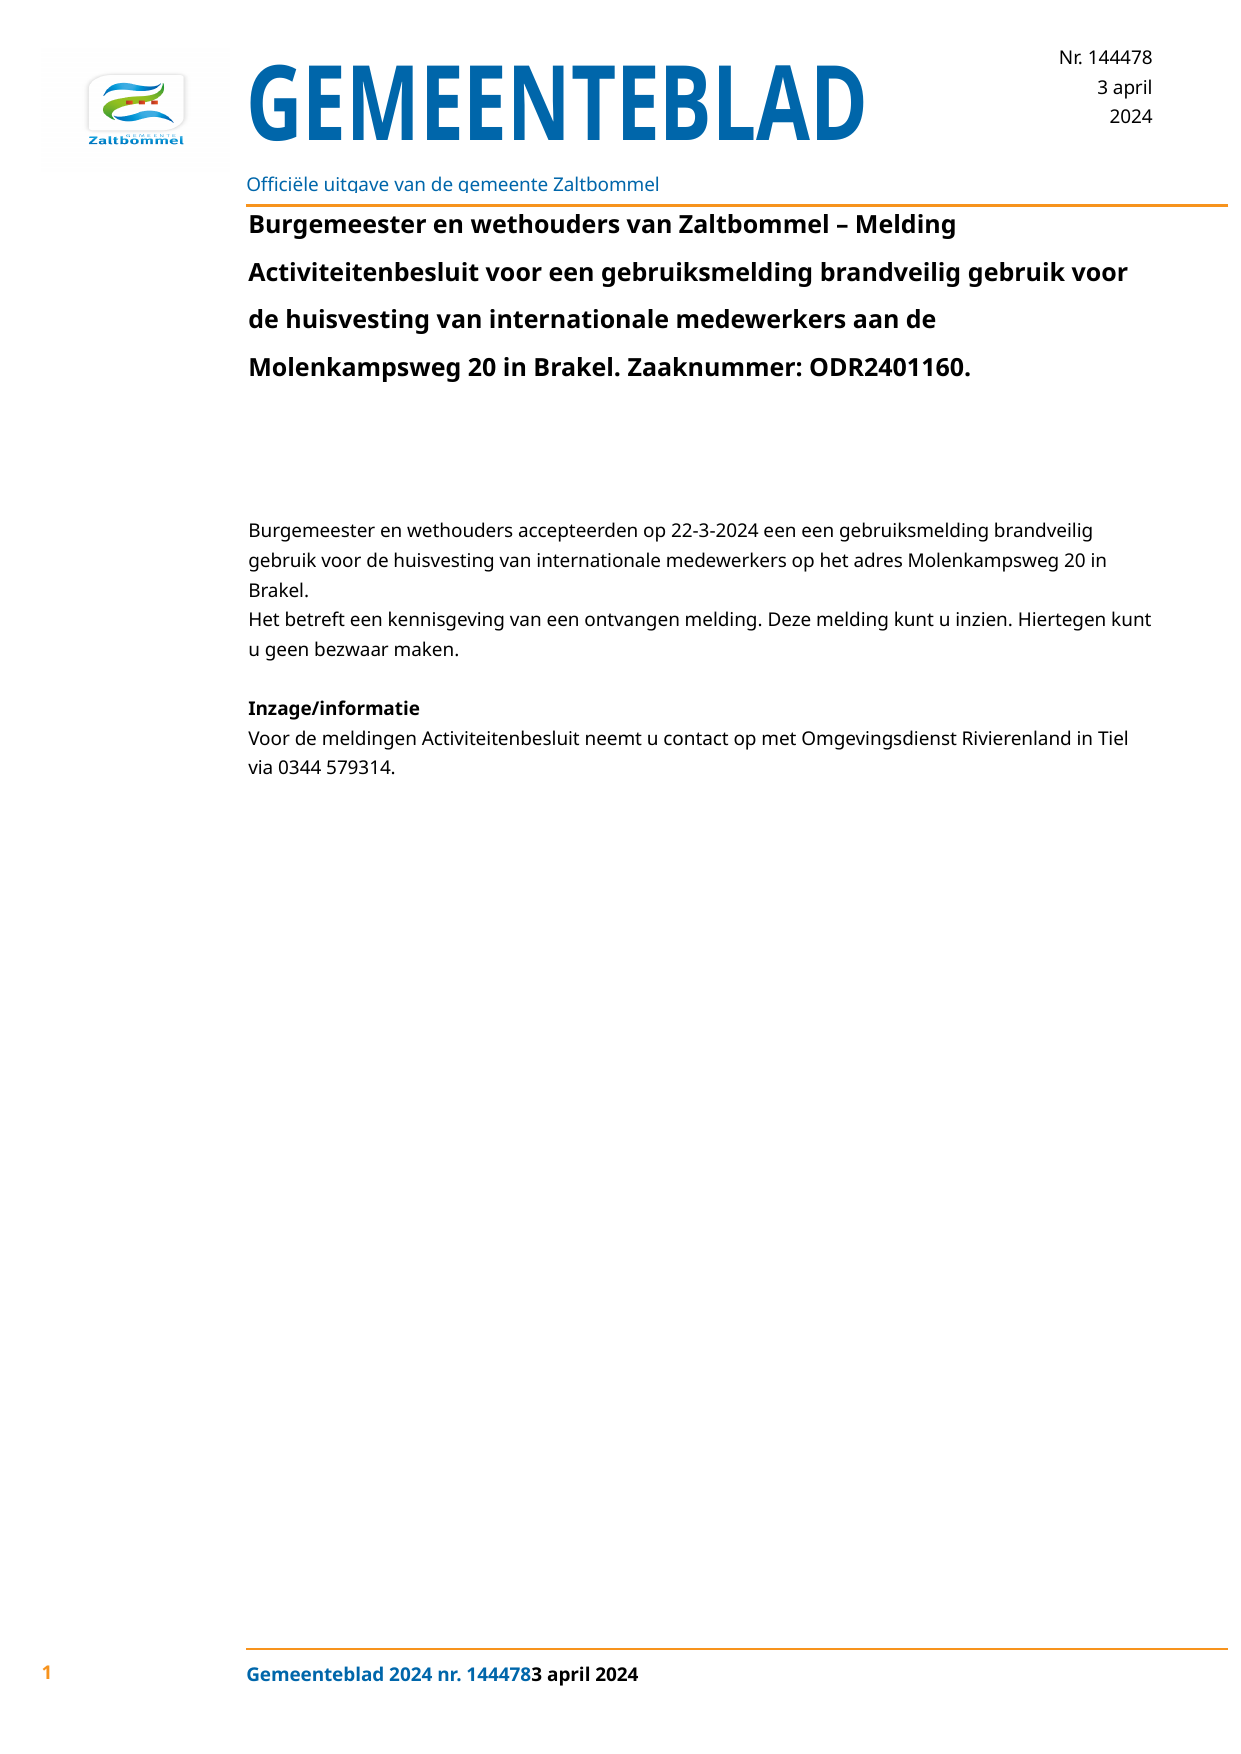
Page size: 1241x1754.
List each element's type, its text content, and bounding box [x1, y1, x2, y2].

text Burgemeester en wethouders van Zaltbommel – Melding Activiteitenbesluit voor een gebruiksmelding brandveilig gebruik voor de huisvesting van internationale medewerkers aan de Molenkampsweg 20 in Brakel. Zaaknummer: ODR2401160. [248, 207, 1152, 384]
text Voor de meldingen Activiteitenbesluit neemt u contact op met Omgevingsdienst Rivierenland in Tiel via 0344 579314. [248, 725, 1152, 780]
picture [41, 47, 231, 172]
text Het betreft een kennisgeving van een ontvangen melding. Deze melding kunt u inzien. Hiertegen kunt u geen bezwaar maken. [248, 606, 1152, 662]
text Burgemeester en wethouders accepteerden op 22-3-2024 een een gebruiksmelding brandveilig gebruik voor de huisvesting van internationale medewerkers op het adres Molenkampsweg 20 in Brakel. [248, 518, 1152, 603]
text Inzage/informatie [248, 695, 1152, 721]
